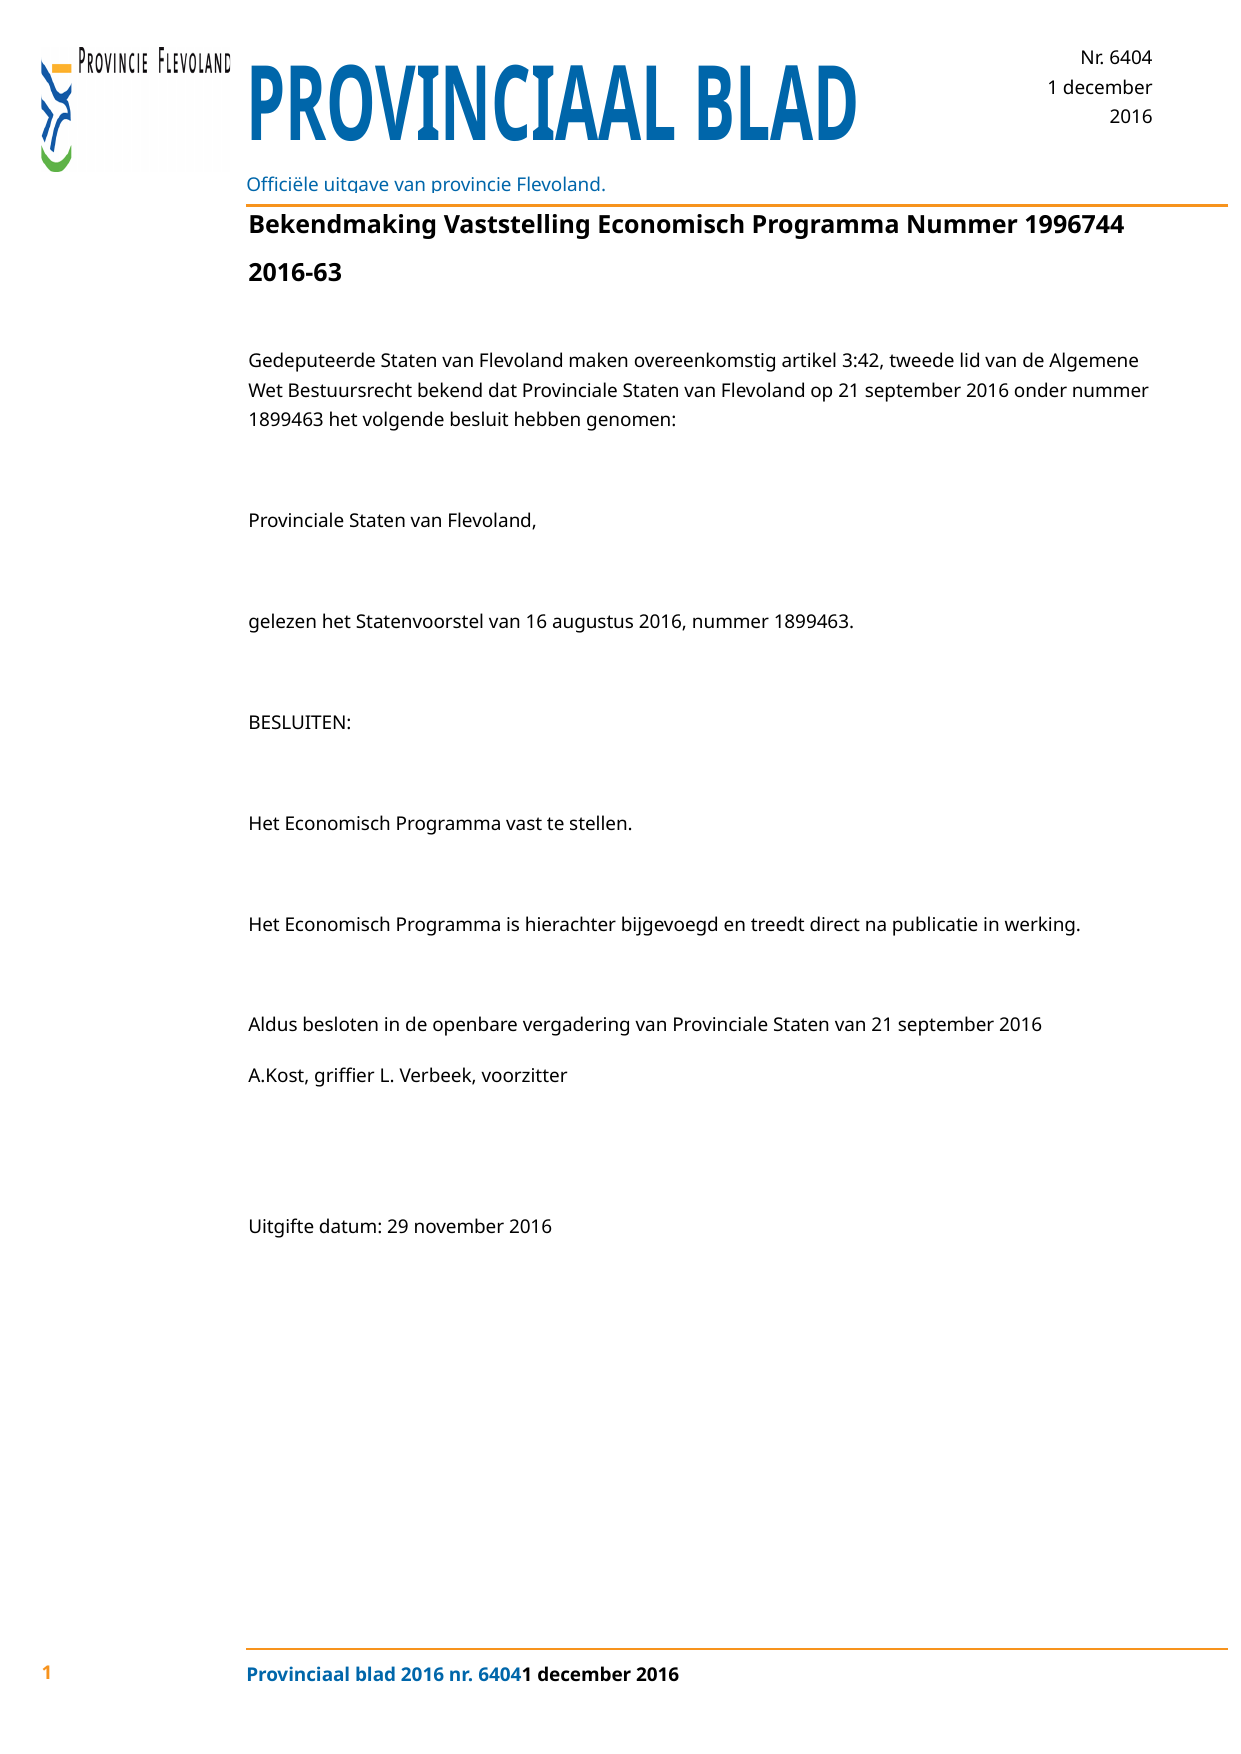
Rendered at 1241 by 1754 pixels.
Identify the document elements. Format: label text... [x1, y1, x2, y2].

text Provinciale Staten van Flevoland, [248, 507, 1152, 533]
text A.Kost, griffier L. Verbeek, voorzitter [248, 1062, 1152, 1088]
text BESLUITEN: [248, 709, 1152, 735]
text Het Economisch Programma vast te stellen. [248, 810, 1152, 836]
text Aldus besloten in de openbare vergadering van Provinciale Staten van 21 september 2016 [248, 1012, 1152, 1037]
picture [41, 47, 231, 172]
text Het Economisch Programma is hierachter bijgevoegd en treedt direct na publicatie in werking. [248, 911, 1152, 937]
text gelezen het Statenvoorstel van 16 augustus 2016, nummer 1899463. [248, 608, 1152, 634]
text Gedeputeerde Staten van Flevoland maken overeenkomstig artikel 3:42, tweede lid van de Algemene Wet Bestuursrecht bekend dat Provinciale Staten van Flevoland op 21 september 2016 onder nummer 1899463 het volgende besluit hebben genomen: [248, 347, 1152, 432]
text Bekendmaking Vaststelling Economisch Programma Nummer 1996744 2016-63 [248, 207, 1152, 288]
text Uitgifte datum: 29 november 2016 [248, 1213, 1152, 1239]
